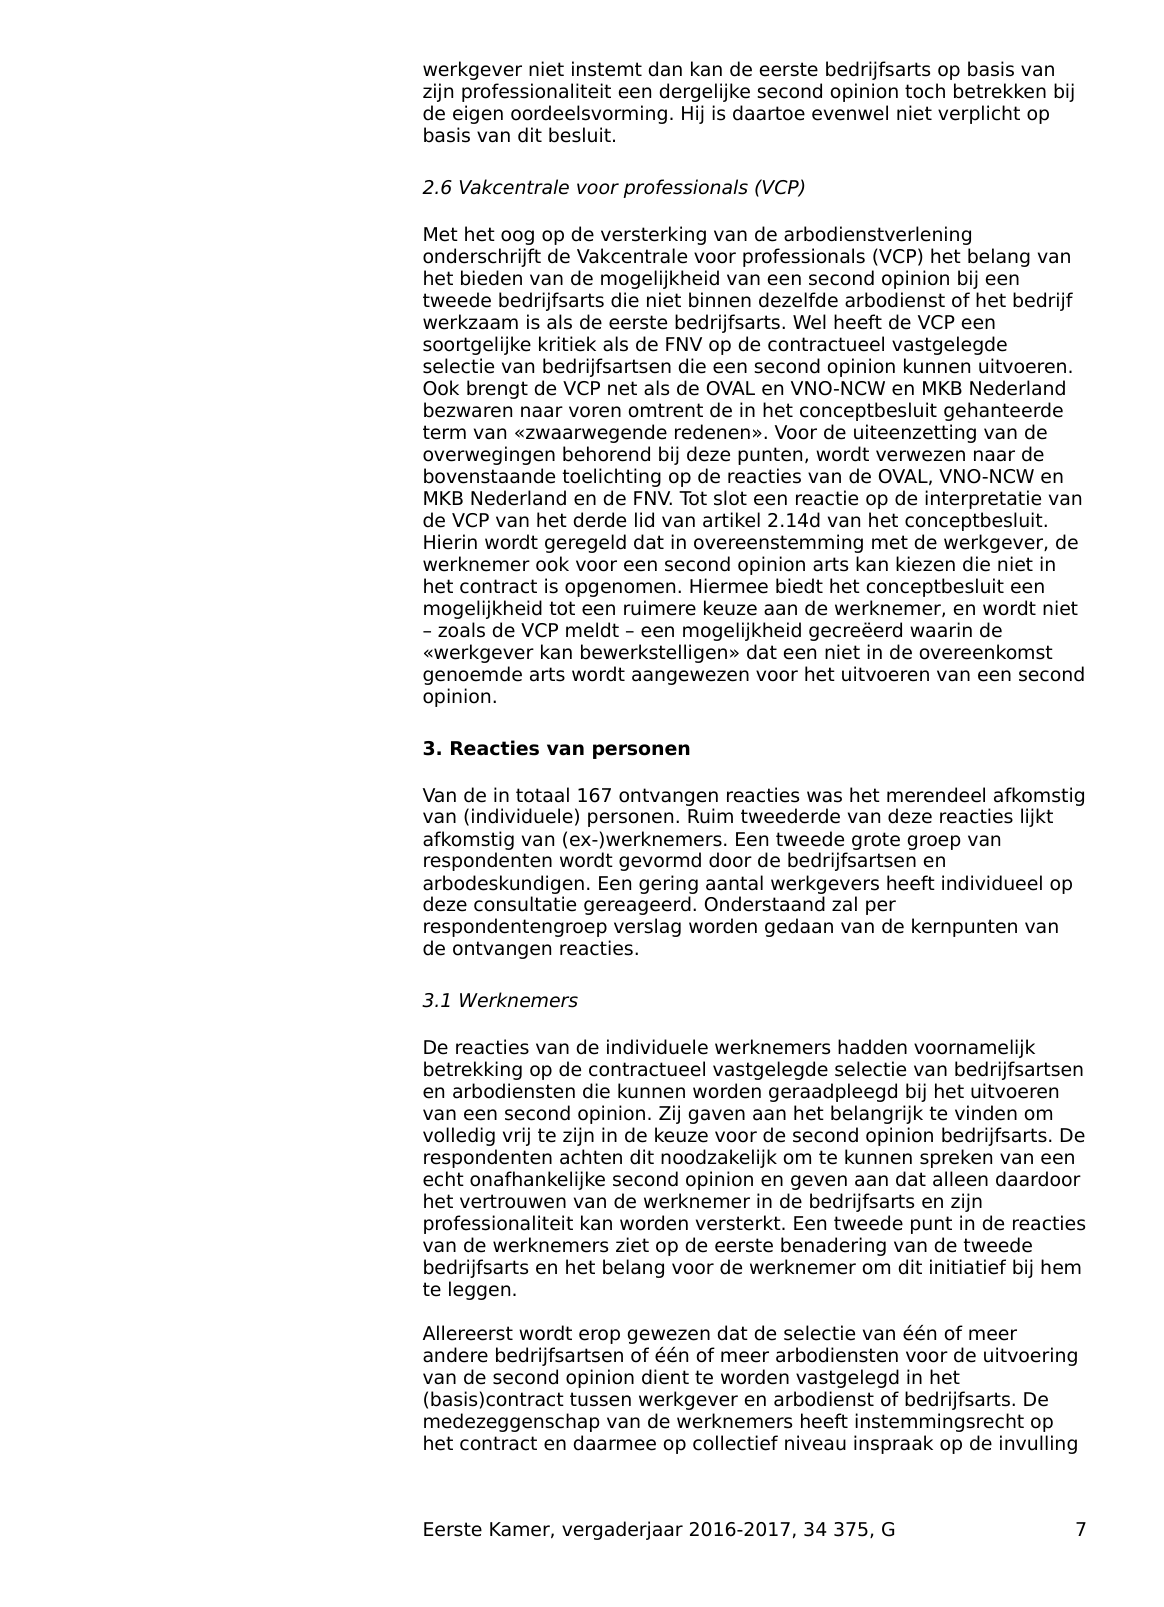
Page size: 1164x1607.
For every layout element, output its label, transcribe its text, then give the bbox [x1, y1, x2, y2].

text Allereerst wordt erop gewezen dat de selectie van één of meer andere bedrijfsartsen of één of meer arbodiensten voor de uitvoering van de second opinion dient te worden vastgelegd in het (basis)contract tussen werkgever en arbodienst of bedrijfsarts. De medezeggenschap van de werknemers heeft instemmingsrecht op het contract en daarmee op collectief niveau inspraak op de invulling [422, 1323, 1087, 1455]
subtitle 2.6 Vakcentrale voor professionals (VCP) [422, 177, 1087, 199]
text Van de in totaal 167 ontvangen reacties was het merendeel afkomstig van (individuele) personen. Ruim tweederde van deze reacties lijkt afkomstig van (ex-)werknemers. Een tweede grote groep van respondenten wordt gevormd door de bedrijfsartsen en arbodeskundigen. Een gering aantal werkgevers heeft individueel op deze consultatie gereageerd. Onderstaand zal per respondentengroep verslag worden gedaan van de kernpunten van de ontvangen reacties. [422, 784, 1087, 960]
text werkgever niet instemt dan kan de eerste bedrijfsarts op basis van zijn professionaliteit een dergelijke second opinion toch betrekken bij de eigen oordeelsvorming. Hij is daartoe evenwel niet verplicht op basis van dit besluit. [422, 59, 1087, 147]
subtitle 3. Reacties van personen [422, 737, 1087, 759]
text Met het oog op de versterking van de arbodienstverlening onderschrijft de Vakcentrale voor professionals (VCP) het belang van het bieden van de mogelijkheid van een second opinion bij een tweede bedrijfsarts die niet binnen dezelfde arbodienst of het bedrijf werkzaam is als de eerste bedrijfsarts. Wel heeft de VCP een soortgelijke kritiek als de FNV op de contractueel vastgelegde selectie van bedrijfsartsen die een second opinion kunnen uitvoeren. Ook brengt de VCP net als de OVAL en VNO-NCW en MKB Nederland bezwaren naar voren omtrent de in het conceptbesluit gehanteerde term van «zwaarwegende redenen». Voor de uiteenzetting van de overwegingen behorend bij deze punten, wordt verwezen naar de bovenstaande toelichting op de reacties van de OVAL, VNO-NCW en MKB Nederland en de FNV. Tot slot een reactie op de interpretatie van de VCP van het derde lid van artikel 2.14d van het conceptbesluit. Hierin wordt geregeld dat in overeenstemming met de werkgever, de werknemer ook voor een second opinion arts kan kiezen die niet in het contract is opgenomen. Hiermee biedt het conceptbesluit een mogelijkheid tot een ruimere keuze aan de werknemer, en wordt niet – zoals de VCP meldt – een mogelijkheid gecreëerd waarin de «werkgever kan bewerkstelligen» dat een niet in de overeenkomst genoemde arts wordt aangewezen voor het uitvoeren van een second opinion. [422, 224, 1087, 707]
text De reacties van de individuele werknemers hadden voornamelijk betrekking op de contractueel vastgelegde selectie van bedrijfsartsen en arbodiensten die kunnen worden geraadpleegd bij het uitvoeren van een second opinion. Zij gaven aan het belangrijk te vinden om volledig vrij te zijn in de keuze voor de second opinion bedrijfsarts. De respondenten achten dit noodzakelijk om te kunnen spreken van een echt onafhankelijke second opinion en geven aan dat alleen daardoor het vertrouwen van de werknemer in de bedrijfsarts en zijn professionaliteit kan worden versterkt. Een tweede punt in de reacties van de werknemers ziet op de eerste benadering van de tweede bedrijfsarts en het belang voor de werknemer om dit initiatief bij hem te leggen. [422, 1037, 1087, 1301]
subtitle 3.1 Werknemers [422, 990, 1087, 1012]
